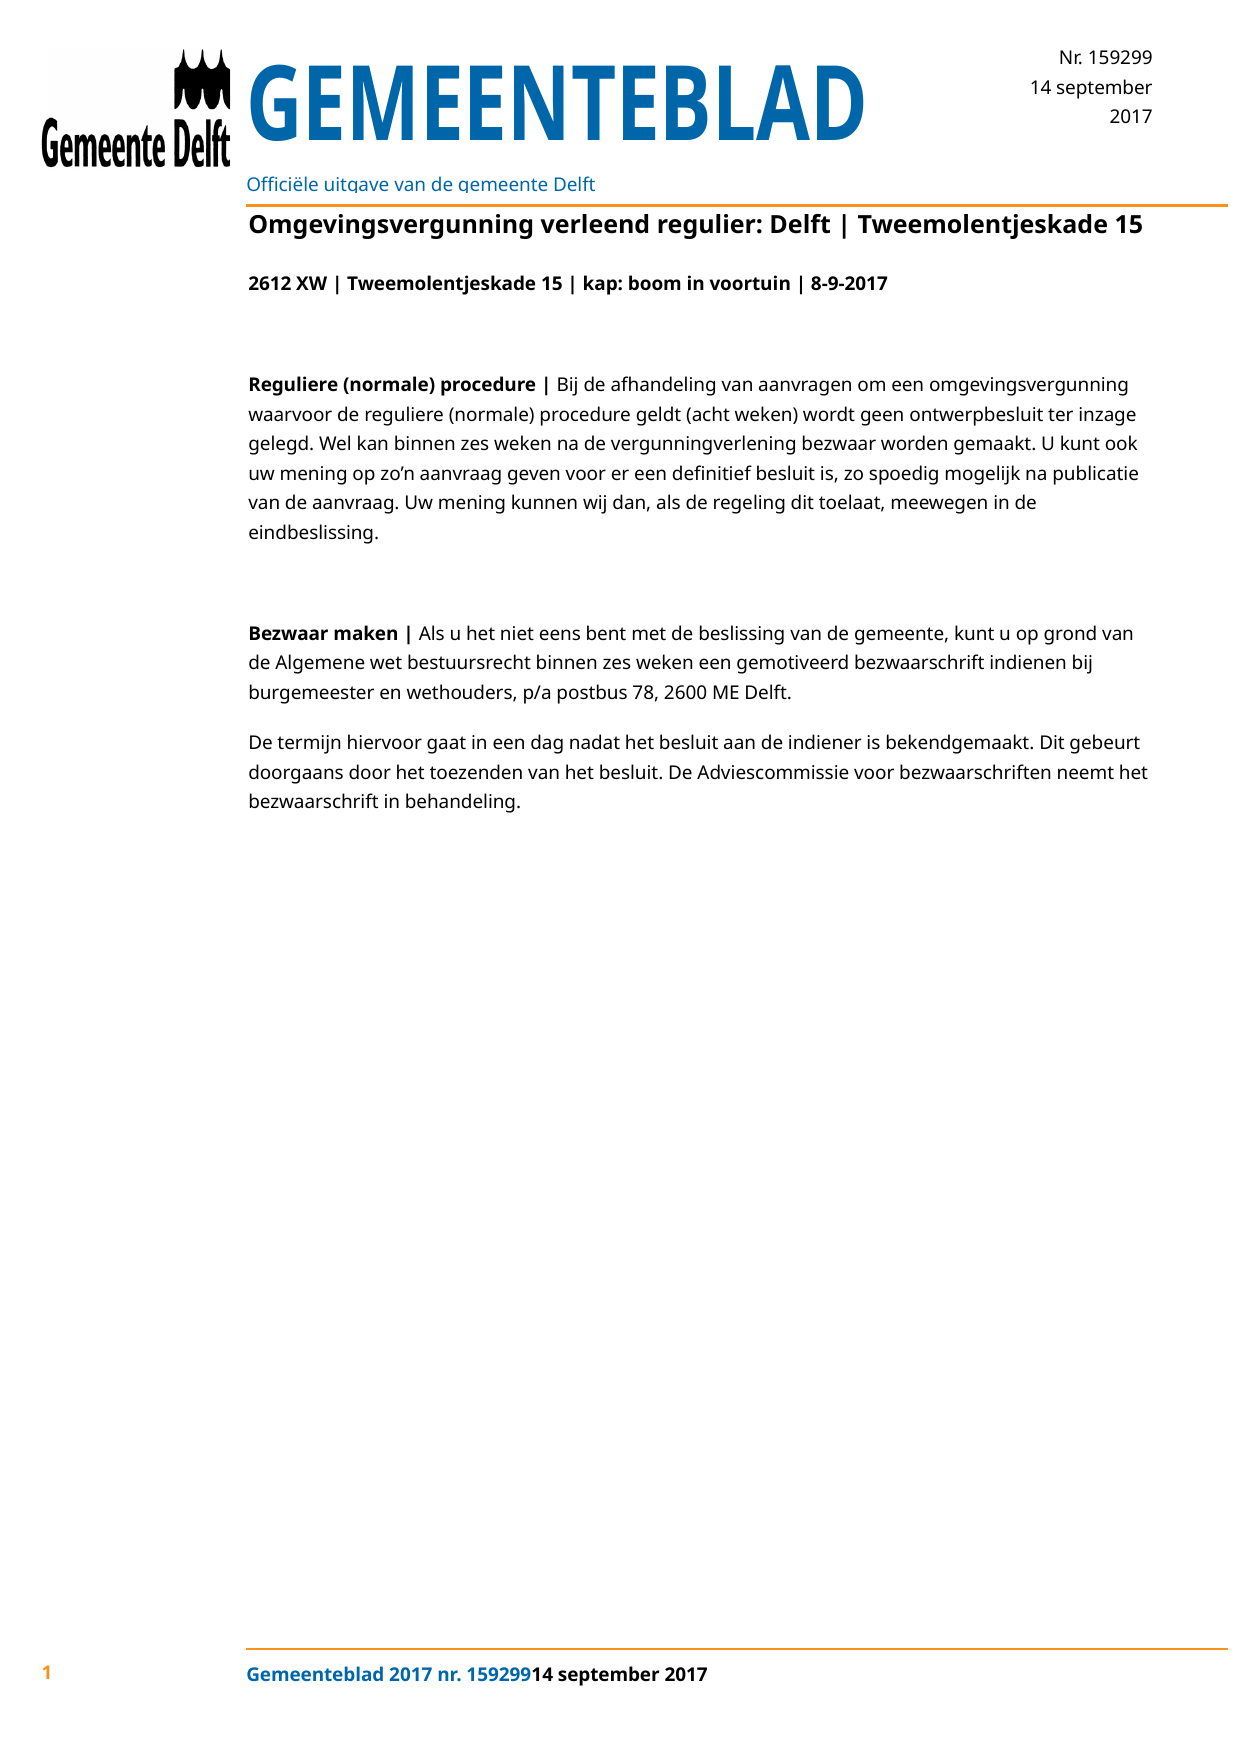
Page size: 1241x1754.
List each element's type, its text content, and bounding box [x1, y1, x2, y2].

text Bezwaar maken | Als u het niet eens bent met de beslissing van de gemeente, kunt u op grond van de Algemene wet bestuursrecht binnen zes weken een gemotiveerd bezwaarschrift indienen bij burgemeester en wethouders, p/a postbus 78, 2600 ME Delft. [248, 620, 1152, 705]
text De termijn hiervoor gaat in een dag nadat het besluit aan de indiener is bekendgemaakt. Dit gebeurt doorgaans door het toezenden van het besluit. De Adviescommissie voor bezwaarschriften neemt het bezwaarschrift in behandeling. [248, 729, 1152, 814]
text Reguliere (normale) procedure | Bij de afhandeling van aanvragen om een omgevingsvergunning waarvoor de reguliere (normale) procedure geldt (acht weken) wordt geen ontwerpbesluit ter inzage gelegd. Wel kan binnen zes weken na de vergunningverlening bezwaar worden gemaakt. U kunt ook uw mening op zo’n aanvraag geven voor er een definitief besluit is, zo spoedig mogelijk na publicatie van de aanvraag. Uw mening kunnen wij dan, als de regeling dit toelaat, meewegen in de eindbeslissing. [248, 371, 1152, 545]
text 2612 XW | Tweemolentjeskade 15 | kap: boom in voortuin | 8-9-2017 [248, 270, 1152, 296]
picture [41, 47, 231, 172]
text Omgevingsvergunning verleend regulier: Delft | Tweemolentjeskade 15 [248, 207, 1152, 241]
